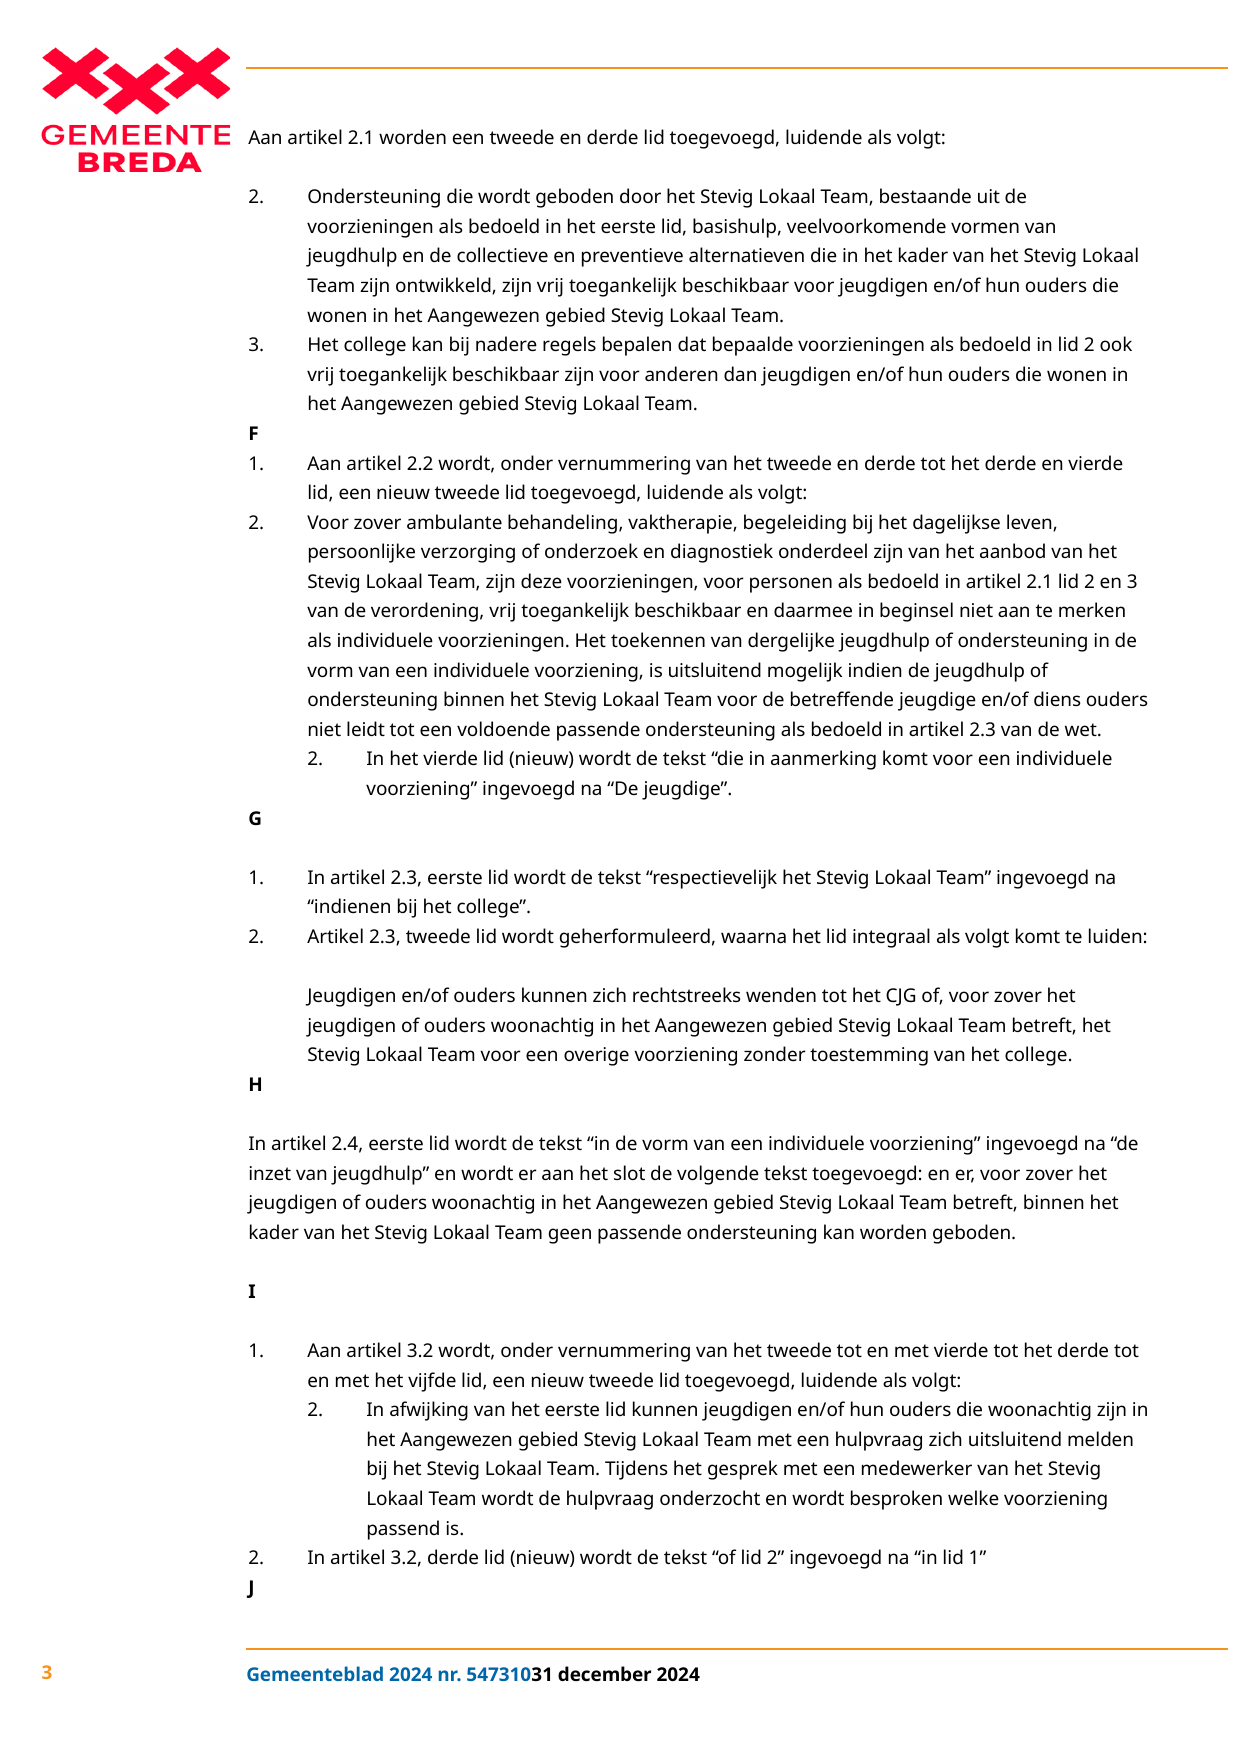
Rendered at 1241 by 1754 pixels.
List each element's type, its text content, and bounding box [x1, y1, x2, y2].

text In artikel 2.4, eerste lid wordt de tekst “in de vorm van een individuele voorziening” ingevoegd na “de inzet van jeugdhulp” en wordt er aan het slot de volgende tekst toegevoegd: en er, voor zover het jeugdigen of ouders woonachtig in het Aangewezen gebied Stevig Lokaal Team betreft, binnen het kader van het Stevig Lokaal Team geen passende ondersteuning kan worden geboden. [248, 1130, 1152, 1245]
list Artikel 2.3, tweede lid wordt geherformuleerd, waarna het lid integraal als volgt komt te luiden: [248, 923, 1152, 949]
text H [248, 1071, 1152, 1097]
list Jeugdigen en/of ouders kunnen zich rechtstreeks wenden tot het CJG of, voor zover het jeugdigen of ouders woonachtig in het Aangewezen gebied Stevig Lokaal Team betreft, het Stevig Lokaal Team voor een overige voorziening zonder toestemming van het college. [248, 982, 1152, 1067]
list In artikel 2.3, eerste lid wordt de tekst “respectievelijk het Stevig Lokaal Team” ingevoegd na “indienen bij het college”. [248, 864, 1152, 919]
list Aan artikel 3.2 wordt, onder vernummering van het tweede tot en met vierde tot het derde tot en met het vijfde lid, een nieuw tweede lid toegevoegd, luidende als volgt: [248, 1337, 1152, 1393]
text G [248, 805, 1152, 831]
text Aan artikel 2.1 worden een tweede en derde lid toegevoegd, luidende als volgt: [248, 124, 1152, 150]
text I [248, 1278, 1152, 1304]
list In artikel 3.2, derde lid (nieuw) wordt de tekst “of lid 2” ingevoegd na “in lid 1” [248, 1544, 1152, 1570]
list In afwijking van het eerste lid kunnen jeugdigen en/of hun ouders die woonachtig zijn in het Aangewezen gebied Stevig Lokaal Team met een hulpvraag zich uitsluitend melden bij het Stevig Lokaal Team. Tijdens het gesprek met een medewerker van het Stevig Lokaal Team wordt de hulpvraag onderzocht en wordt besproken welke voorziening passend is. [307, 1396, 1152, 1541]
list Aan artikel 2.2 wordt, onder vernummering van het tweede en derde tot het derde en vierde lid, een nieuw tweede lid toegevoegd, luidende als volgt: [248, 450, 1152, 505]
list Voor zover ambulante behandeling, vaktherapie, begeleiding bij het dagelijkse leven, persoonlijke verzorging of onderzoek en diagnostiek onderdeel zijn van het aanbod van het Stevig Lokaal Team, zijn deze voorzieningen, voor personen als bedoeld in artikel 2.1 lid 2 en 3 van de verordening, vrij toegankelijk beschikbaar en daarmee in beginsel niet aan te merken als individuele voorzieningen. Het toekennen van dergelijke jeugdhulp of ondersteuning in de vorm van een individuele voorziening, is uitsluitend mogelijk indien de jeugdhulp of ondersteuning binnen het Stevig Lokaal Team voor de betreffende jeugdige en/of diens ouders niet leidt tot een voldoende passende ondersteuning als bedoeld in artikel 2.3 van de wet. [248, 509, 1152, 742]
picture [41, 47, 231, 172]
list Ondersteuning die wordt geboden door het Stevig Lokaal Team, bestaande uit de voorzieningen als bedoeld in het eerste lid, basishulp, veelvoorkomende vormen van jeugdhulp en de collectieve en preventieve alternatieven die in het kader van het Stevig Lokaal Team zijn ontwikkeld, zijn vrij toegankelijk beschikbaar voor jeugdigen en/of hun ouders die wonen in het Aangewezen gebied Stevig Lokaal Team. [248, 183, 1152, 328]
list Het college kan bij nadere regels bepalen dat bepaalde voorzieningen als bedoeld in lid 2 ook vrij toegankelijk beschikbaar zijn voor anderen dan jeugdigen en/of hun ouders die wonen in het Aangewezen gebied Stevig Lokaal Team. [248, 331, 1152, 416]
text J [248, 1574, 1152, 1600]
text F [248, 420, 1152, 446]
list In het vierde lid (nieuw) wordt de tekst “die in aanmerking komt voor een individuele voorziening” ingevoegd na “De jeugdige”. [307, 746, 1152, 801]
